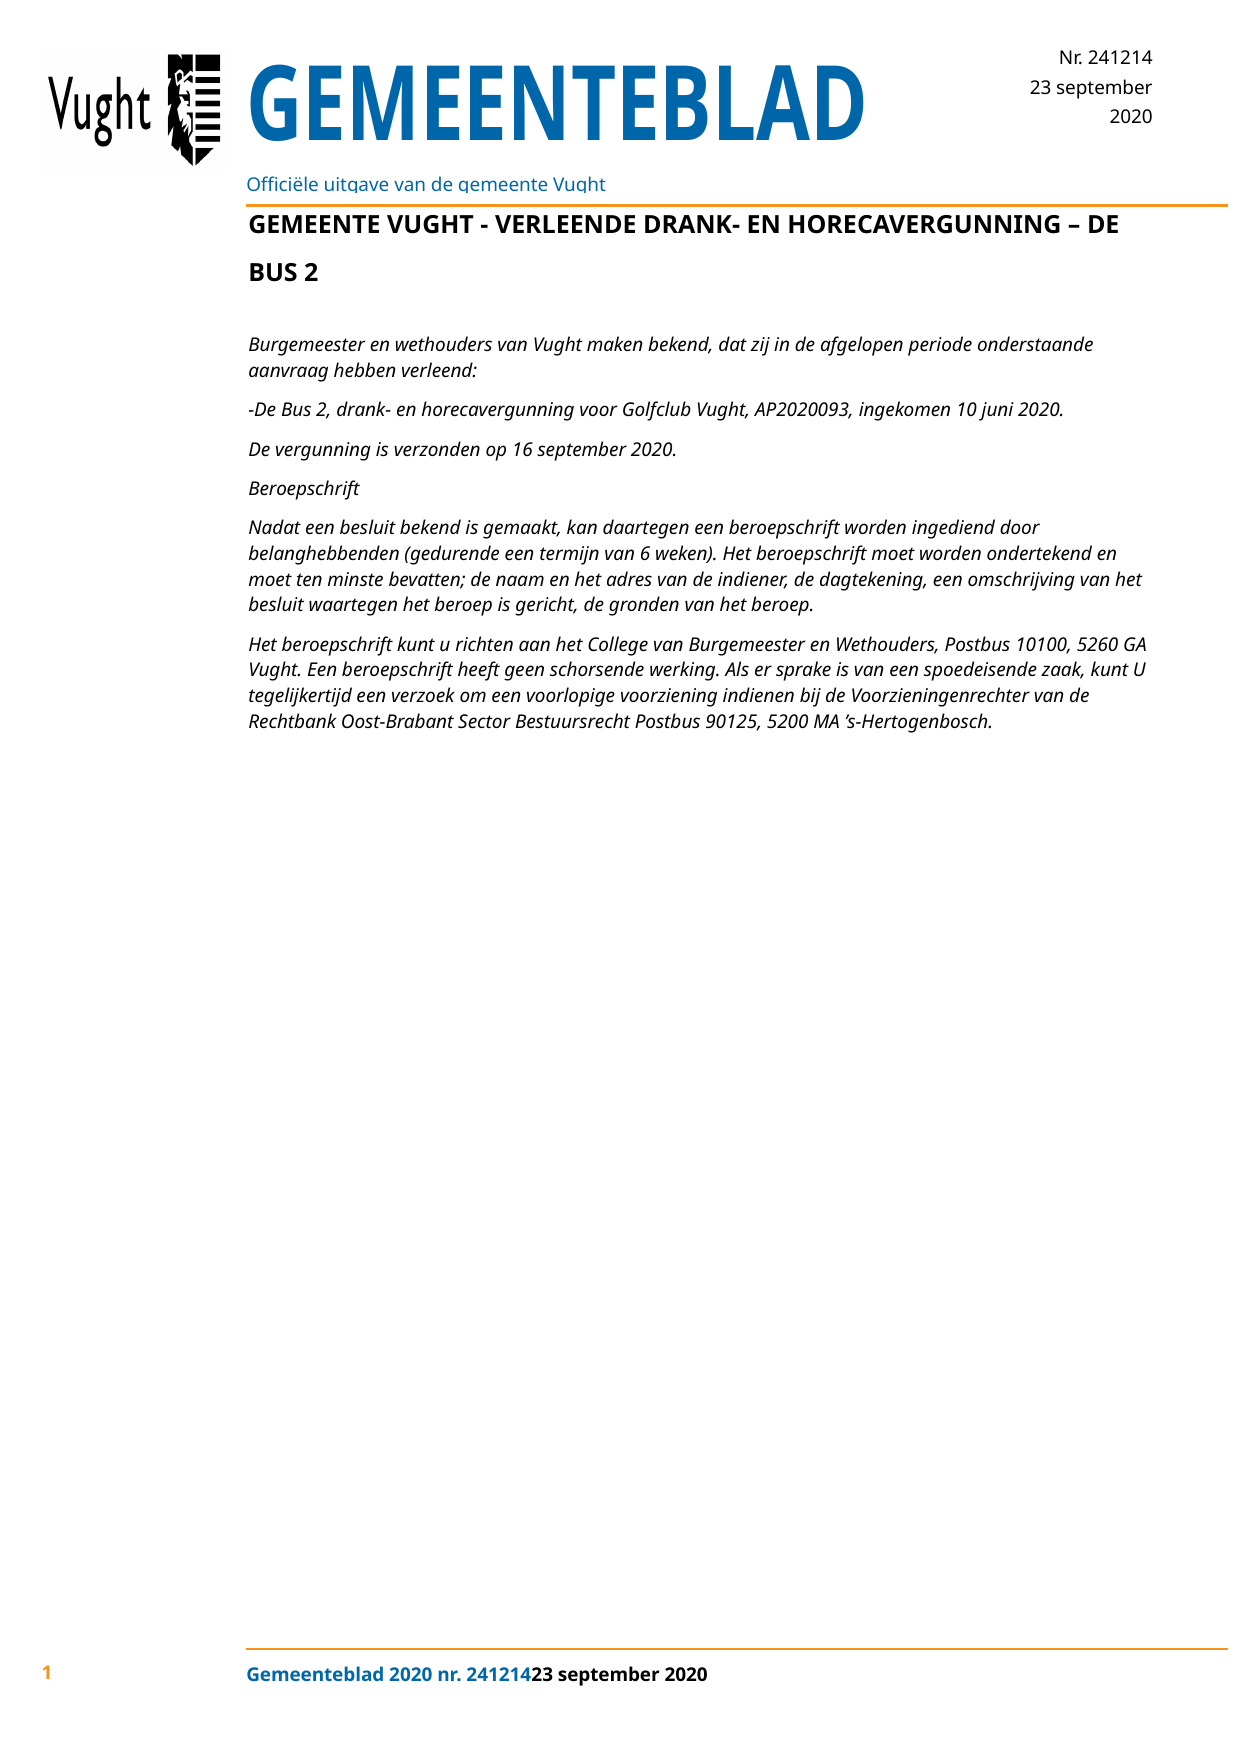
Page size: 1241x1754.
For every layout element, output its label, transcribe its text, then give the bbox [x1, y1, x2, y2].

picture [41, 47, 231, 172]
text Burgemeester en wethouders van Vught maken bekend, dat zij in de afgelopen periode onderstaande aanvraag hebben verleend: [248, 331, 1152, 383]
text GEMEENTE VUGHT - VERLEENDE DRANK- EN HORECAVERGUNNING – DE BUS 2 [248, 207, 1152, 288]
text -De Bus 2, drank- en horecavergunning voor Golfclub Vught, AP2020093, ingekomen 10 juni 2020. [248, 396, 1152, 422]
text Het beroepschrift kunt u richten aan het College van Burgemeester en Wethouders, Postbus 10100, 5260 GA Vught. Een beroepschrift heeft geen schorsende werking. Als er sprake is van een spoedeisende zaak, kunt U tegelijkertijd een verzoek om een voorlopige voorziening indienen bij de Voorzieningenrechter van de Rechtbank Oost-Brabant Sector Bestuursrecht Postbus 90125, 5200 MA ’s-Hertogenbosch. [248, 631, 1152, 734]
text De vergunning is verzonden op 16 september 2020. [248, 436, 1152, 461]
text Beroepschrift [248, 475, 1152, 501]
text Nadat een besluit bekend is gemaakt, kan daartegen een beroepschrift worden ingediend door belanghebbenden (gedurende een termijn van 6 weken). Het beroepschrift moet worden ondertekend en moet ten minste bevatten; de naam en het adres van de indiener, de dagtekening, een omschrijving van het besluit waartegen het beroep is gericht, de gronden van het beroep. [248, 514, 1152, 617]
